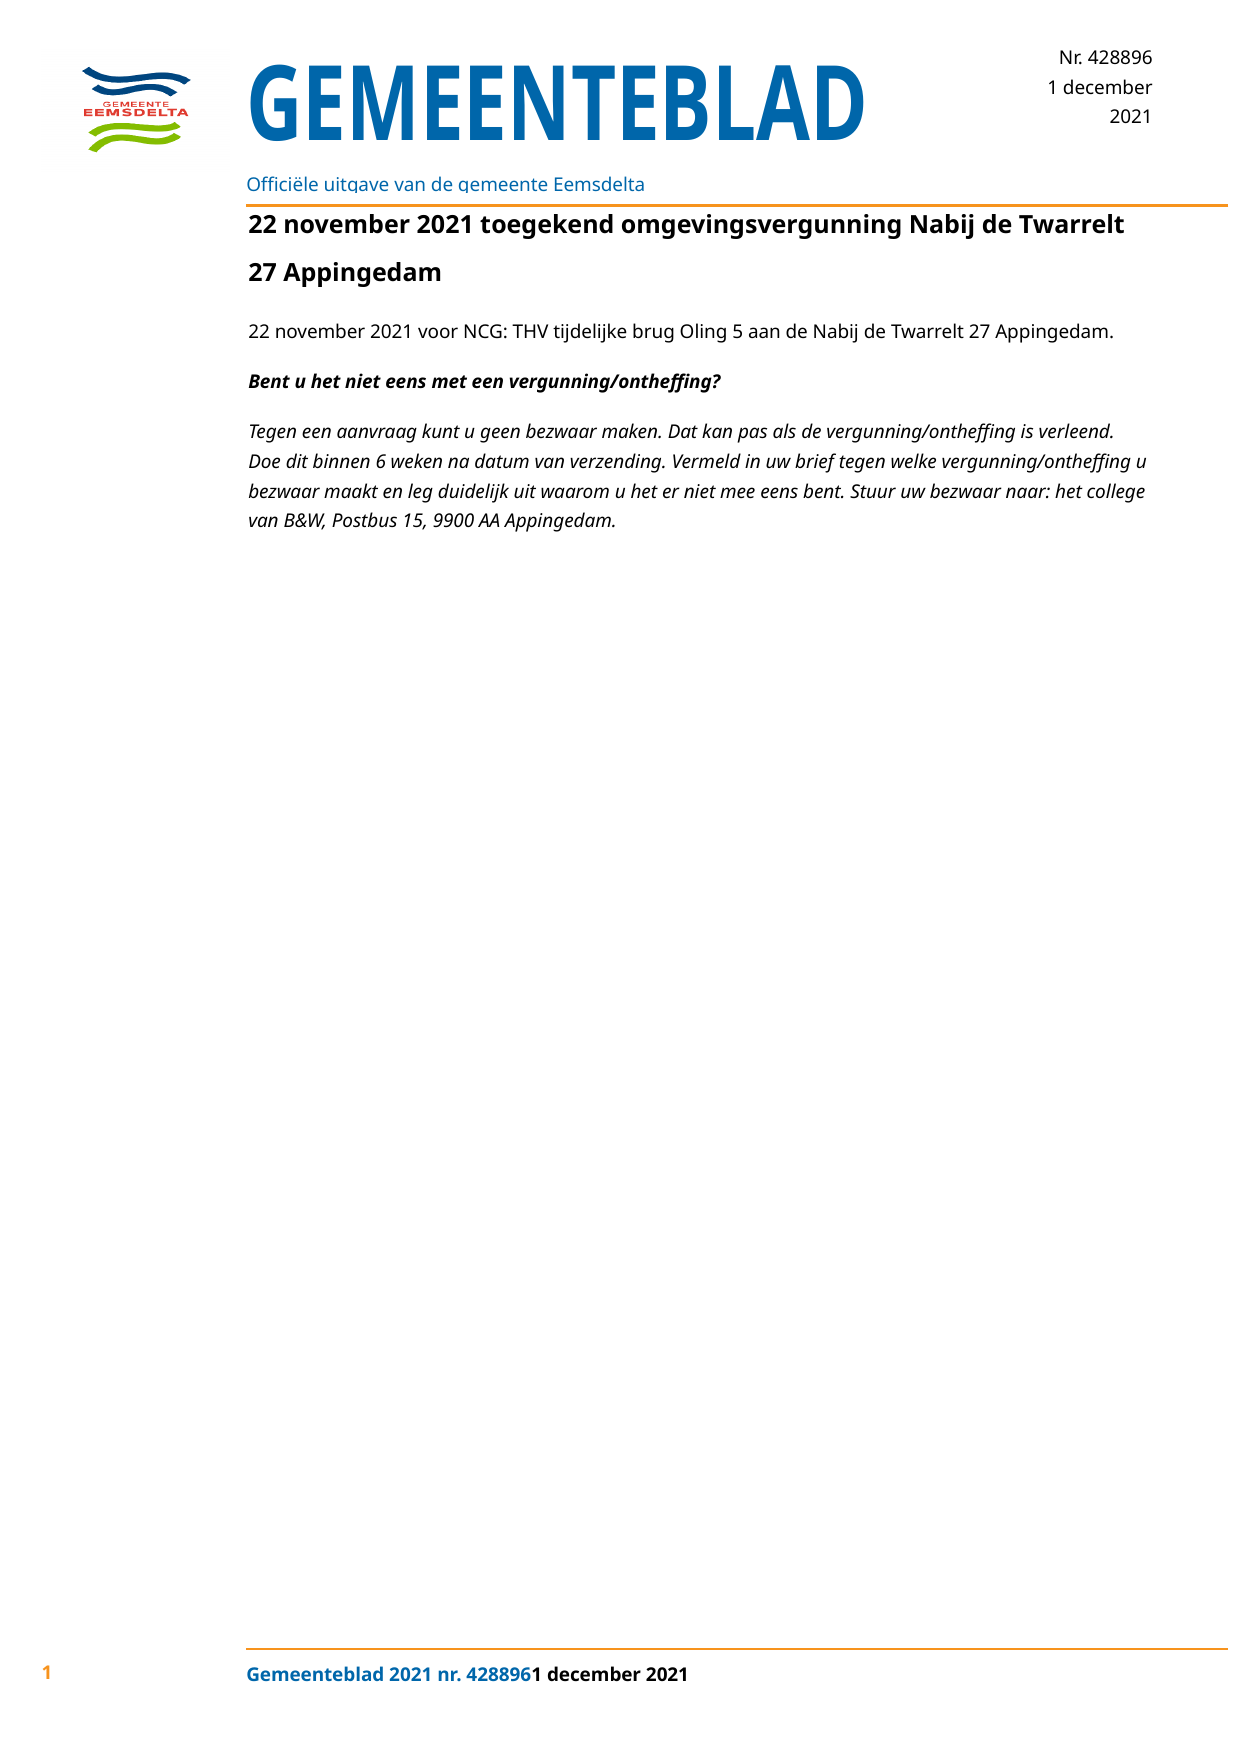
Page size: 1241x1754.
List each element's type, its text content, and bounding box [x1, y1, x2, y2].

text Tegen een aanvraag kunt u geen bezwaar maken. Dat kan pas als de vergunning/ontheffing is verleend. Doe dit binnen 6 weken na datum van verzending. Vermeld in uw brief tegen welke vergunning/ontheffing u bezwaar maakt en leg duidelijk uit waarom u het er niet mee eens bent. Stuur uw bezwaar naar: het college van B&W, Postbus 15, 9900 AA Appingedam. [248, 419, 1152, 533]
text Bent u het niet eens met een vergunning/ontheffing? [248, 368, 1152, 394]
text 22 november 2021 voor NCG: THV tijdelijke brug Oling 5 aan de Nabij de Twarrelt 27 Appingedam. [248, 318, 1152, 344]
picture [41, 47, 231, 172]
text 22 november 2021 toegekend omgevingsvergunning Nabij de Twarrelt 27 Appingedam [248, 207, 1152, 288]
